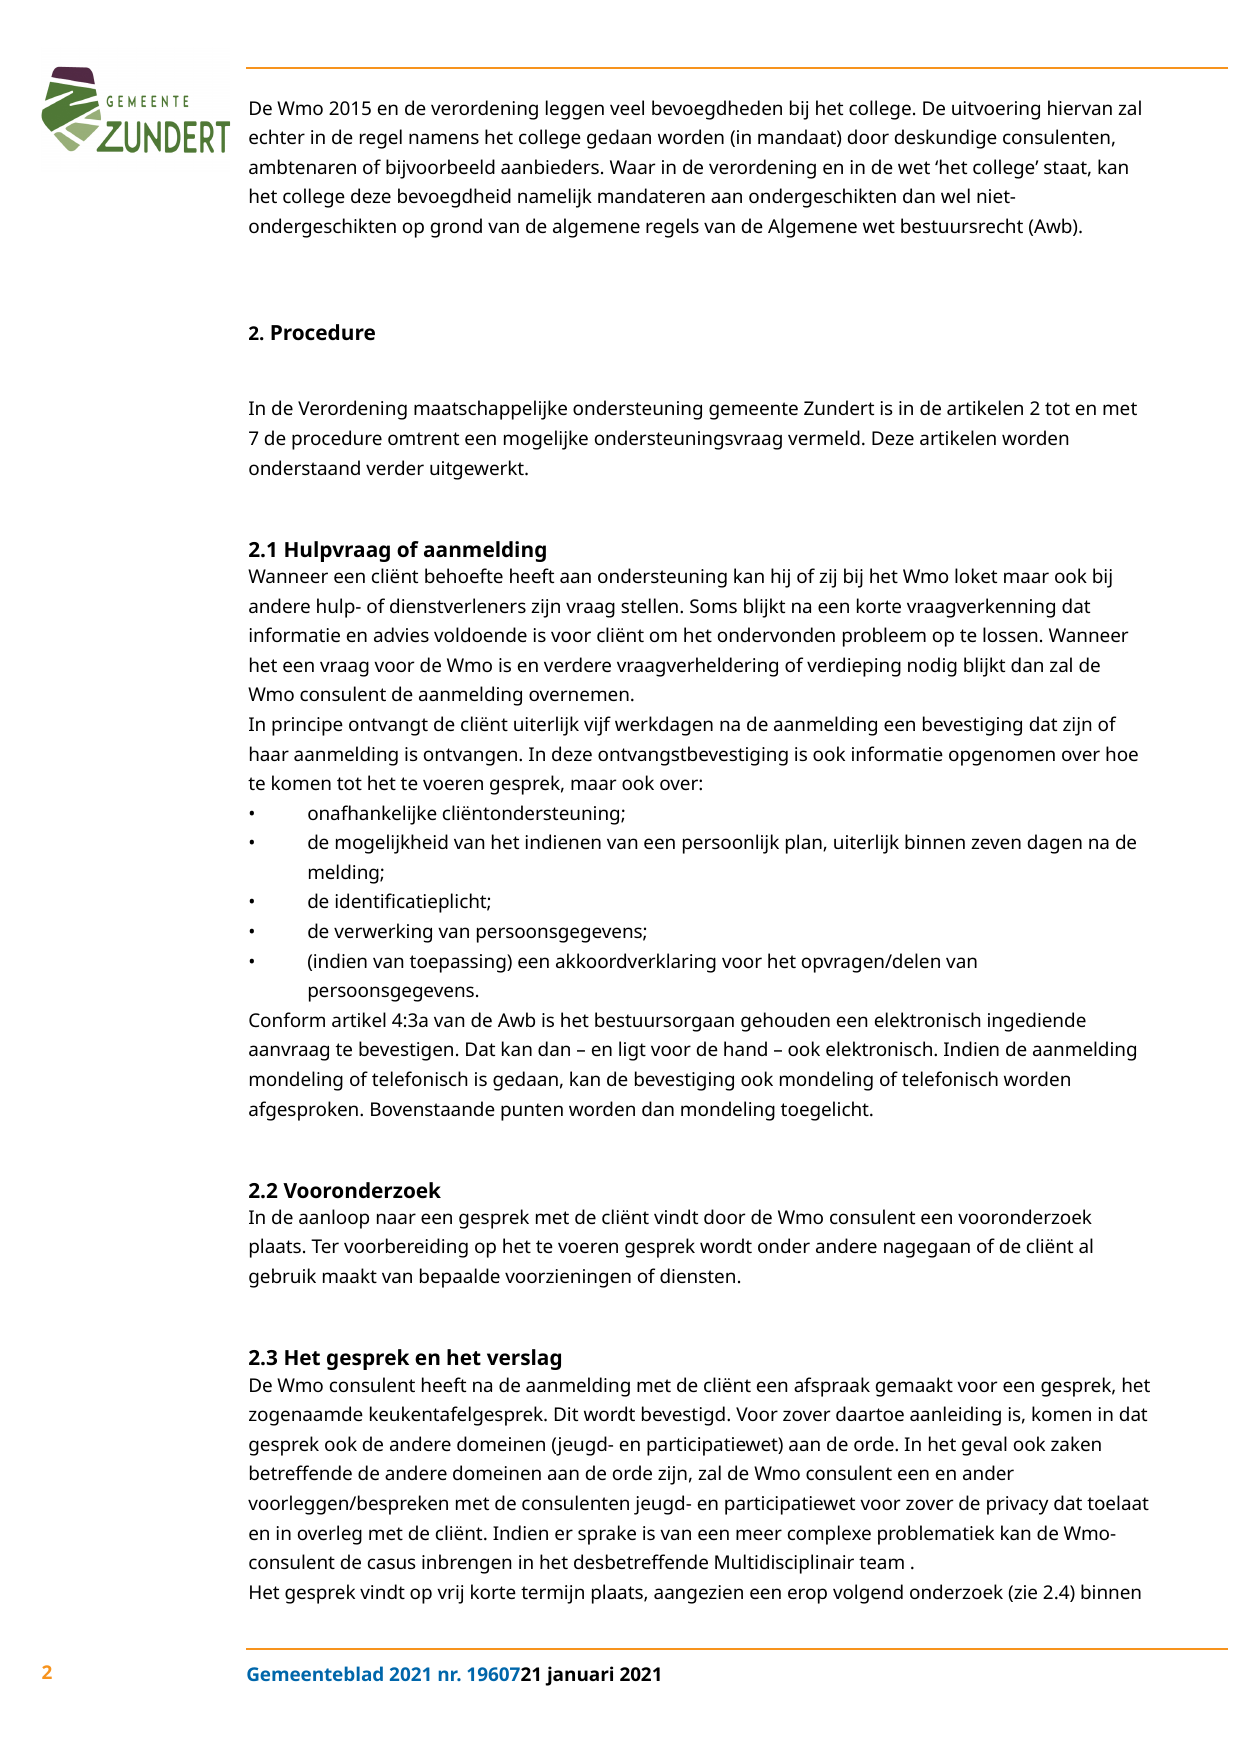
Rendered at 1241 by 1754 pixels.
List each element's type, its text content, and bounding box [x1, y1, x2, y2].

text Het gesprek vindt op vrij korte termijn plaats, aangezien een erop volgend onderzoek (zie 2.4) binnen [248, 1579, 1152, 1604]
list de verwerking van persoonsgegevens; [248, 918, 1152, 944]
list de mogelijkheid van het indienen van een persoonlijk plan, uiterlijk binnen zeven dagen na de melding; [248, 829, 1152, 885]
list de identificatieplicht; [248, 889, 1152, 914]
text Wanneer een cliënt behoefte heeft aan ondersteuning kan hij of zij bij het Wmo loket maar ook bij andere hulp- of dienstverleners zijn vraag stellen. Soms blijkt na een korte vraagverkenning dat informatie en advies voldoende is voor cliënt om het ondervonden probleem op te lossen. Wanneer het een vraag voor de Wmo is en verdere vraagverheldering of verdieping nodig blijkt dan zal de Wmo consulent de aanmelding overnemen. [248, 563, 1152, 707]
text 2.3 Het gesprek en het verslag [248, 1343, 1152, 1372]
text In de aanloop naar een gesprek met de cliënt vindt door de Wmo consulent een vooronderzoek plaats. Ter voorbereiding op het te voeren gesprek wordt onder andere nagegaan of de cliënt al gebruik maakt van bepaalde voorzieningen of diensten. [248, 1204, 1152, 1289]
list (indien van toepassing) een akkoordverklaring voor het opvragen/delen van persoonsgegevens. [248, 948, 1152, 1003]
text 2.2 Vooronderzoek [248, 1176, 1152, 1204]
text In de Verordening maatschappelijke ondersteuning gemeente Zundert is in de artikelen 2 tot en met 7 de procedure omtrent een mogelijke ondersteuningsvraag vermeld. Deze artikelen worden onderstaand verder uitgewerkt. [248, 396, 1152, 481]
text In principe ontvangt de cliënt uiterlijk vijf werkdagen na de aanmelding een bevestiging dat zijn of haar aanmelding is ontvangen. In deze ontvangstbevestiging is ook informatie opgenomen over hoe te komen tot het te voeren gesprek, maar ook over: [248, 711, 1152, 796]
picture [41, 47, 231, 172]
text De Wmo 2015 en de verordening leggen veel bevoegdheden bij het college. De uitvoering hiervan zal echter in de regel namens het college gedaan worden (in mandaat) door deskundige consulenten, ambtenaren of bijvoorbeeld aanbieders. Waar in de verordening en in de wet ‘het college’ staat, kan het college deze bevoegdheid namelijk mandateren aan ondergeschikten dan wel niet-ondergeschikten op grond van de algemene regels van de Algemene wet bestuursrecht (Awb). [248, 95, 1152, 239]
text De Wmo consulent heeft na de aanmelding met de cliënt een afspraak gemaakt voor een gesprek, het zogenaamde keukentafelgesprek. Dit wordt bevestigd. Voor zover daartoe aanleiding is, komen in dat gesprek ook de andere domeinen (jeugd- en participatiewet) aan de orde. In het geval ook zaken betreffende de andere domeinen aan de orde zijn, zal de Wmo consulent een en ander voorleggen/bespreken met de consulenten jeugd- en participatiewet voor zover de privacy dat toelaat en in overleg met de cliënt. Indien er sprake is van een meer complexe problematiek kan de Wmo-consulent de casus inbrengen in het desbetreffende Multidisciplinair team . [248, 1372, 1152, 1575]
text 2.1 Hulpvraag of aanmelding [248, 535, 1152, 563]
text 2. Procedure [248, 318, 1152, 346]
list onafhankelijke cliëntondersteuning; [248, 800, 1152, 826]
text Conform artikel 4:3a van de Awb is het bestuursorgaan gehouden een elektronisch ingediende aanvraag te bevestigen. Dat kan dan – en ligt voor de hand – ook elektronisch. Indien de aanmelding mondeling of telefonisch is gedaan, kan de bevestiging ook mondeling of telefonisch worden afgesproken. Bovenstaande punten worden dan mondeling toegelicht. [248, 1007, 1152, 1121]
